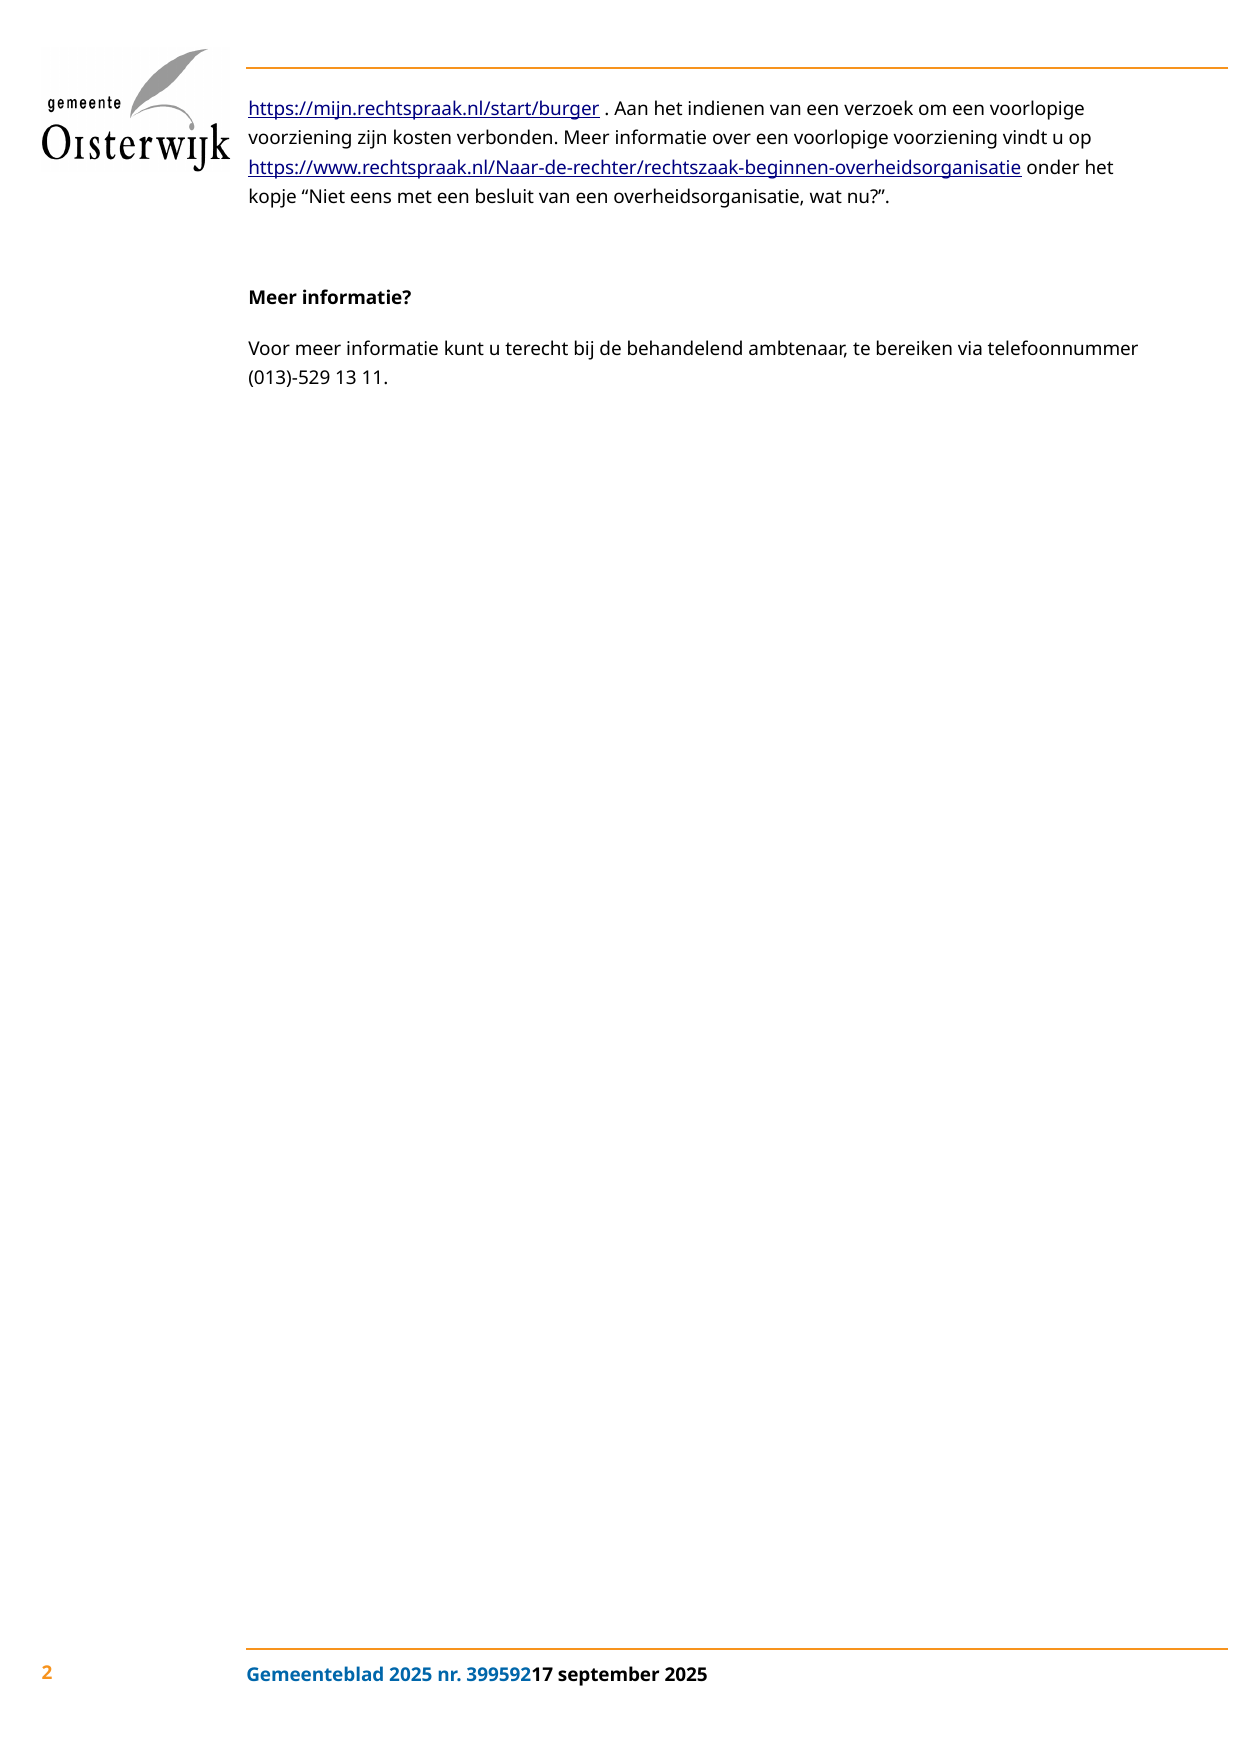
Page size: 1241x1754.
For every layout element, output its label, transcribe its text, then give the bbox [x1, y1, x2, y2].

text https://mijn.rechtspraak.nl/start/burger . Aan het indienen van een verzoek om een voorlopige voorziening zijn kosten verbonden. Meer informatie over een voorlopige voorziening vindt u op https://www.rechtspraak.nl/Naar-de-rechter/rechtszaak-beginnen-overheidsorganisatie onder het kopje “Niet eens met een besluit van een overheidsorganisatie, wat nu?”. [248, 95, 1152, 209]
text Voor meer informatie kunt u terecht bij de behandelend ambtenaar, te bereiken via telefoonnummer (013)-529 13 11. [248, 335, 1152, 390]
picture [41, 47, 231, 172]
text Meer informatie? [248, 284, 1152, 310]
